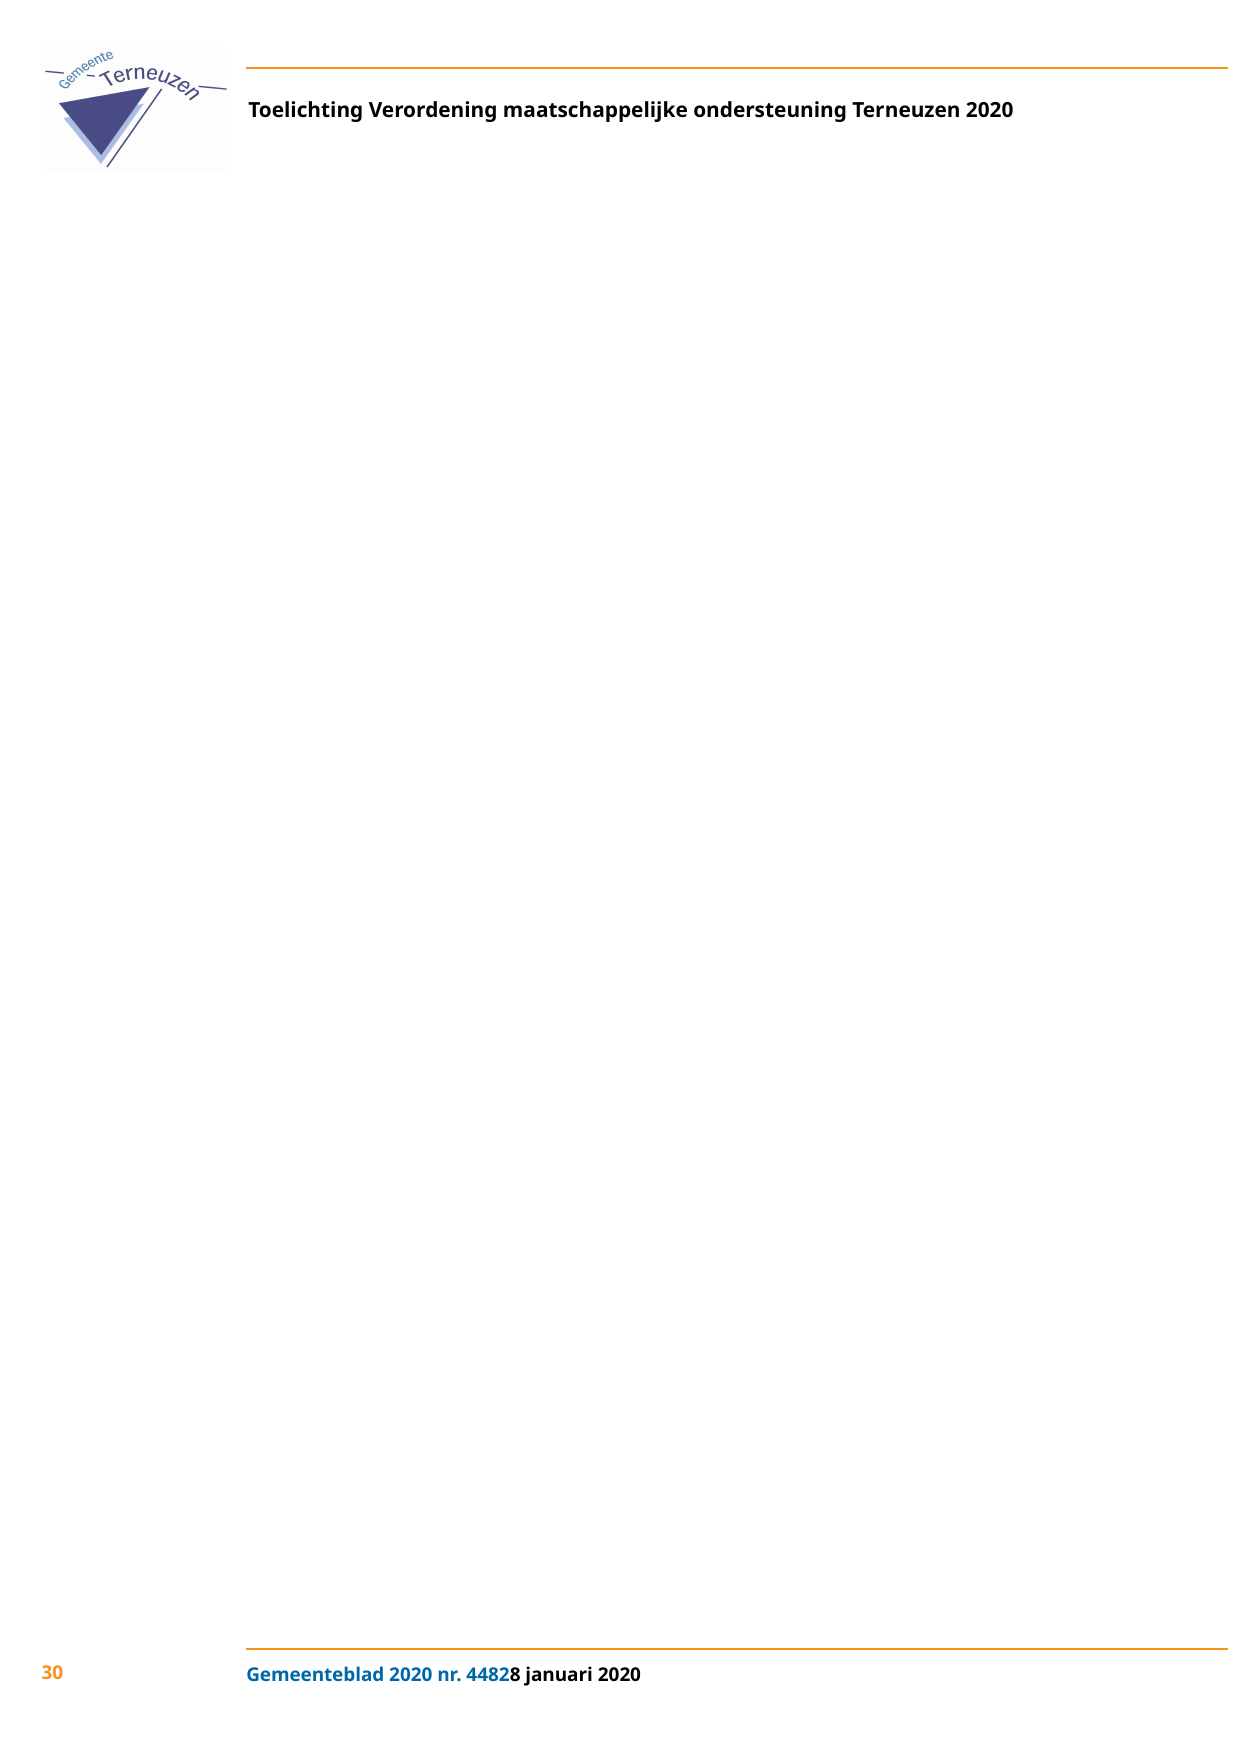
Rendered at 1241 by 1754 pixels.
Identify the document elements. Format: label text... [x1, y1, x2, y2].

text Toelichting Verordening maatschappelijke ondersteuning Terneuzen 2020 [248, 95, 1152, 123]
picture [41, 47, 231, 172]
